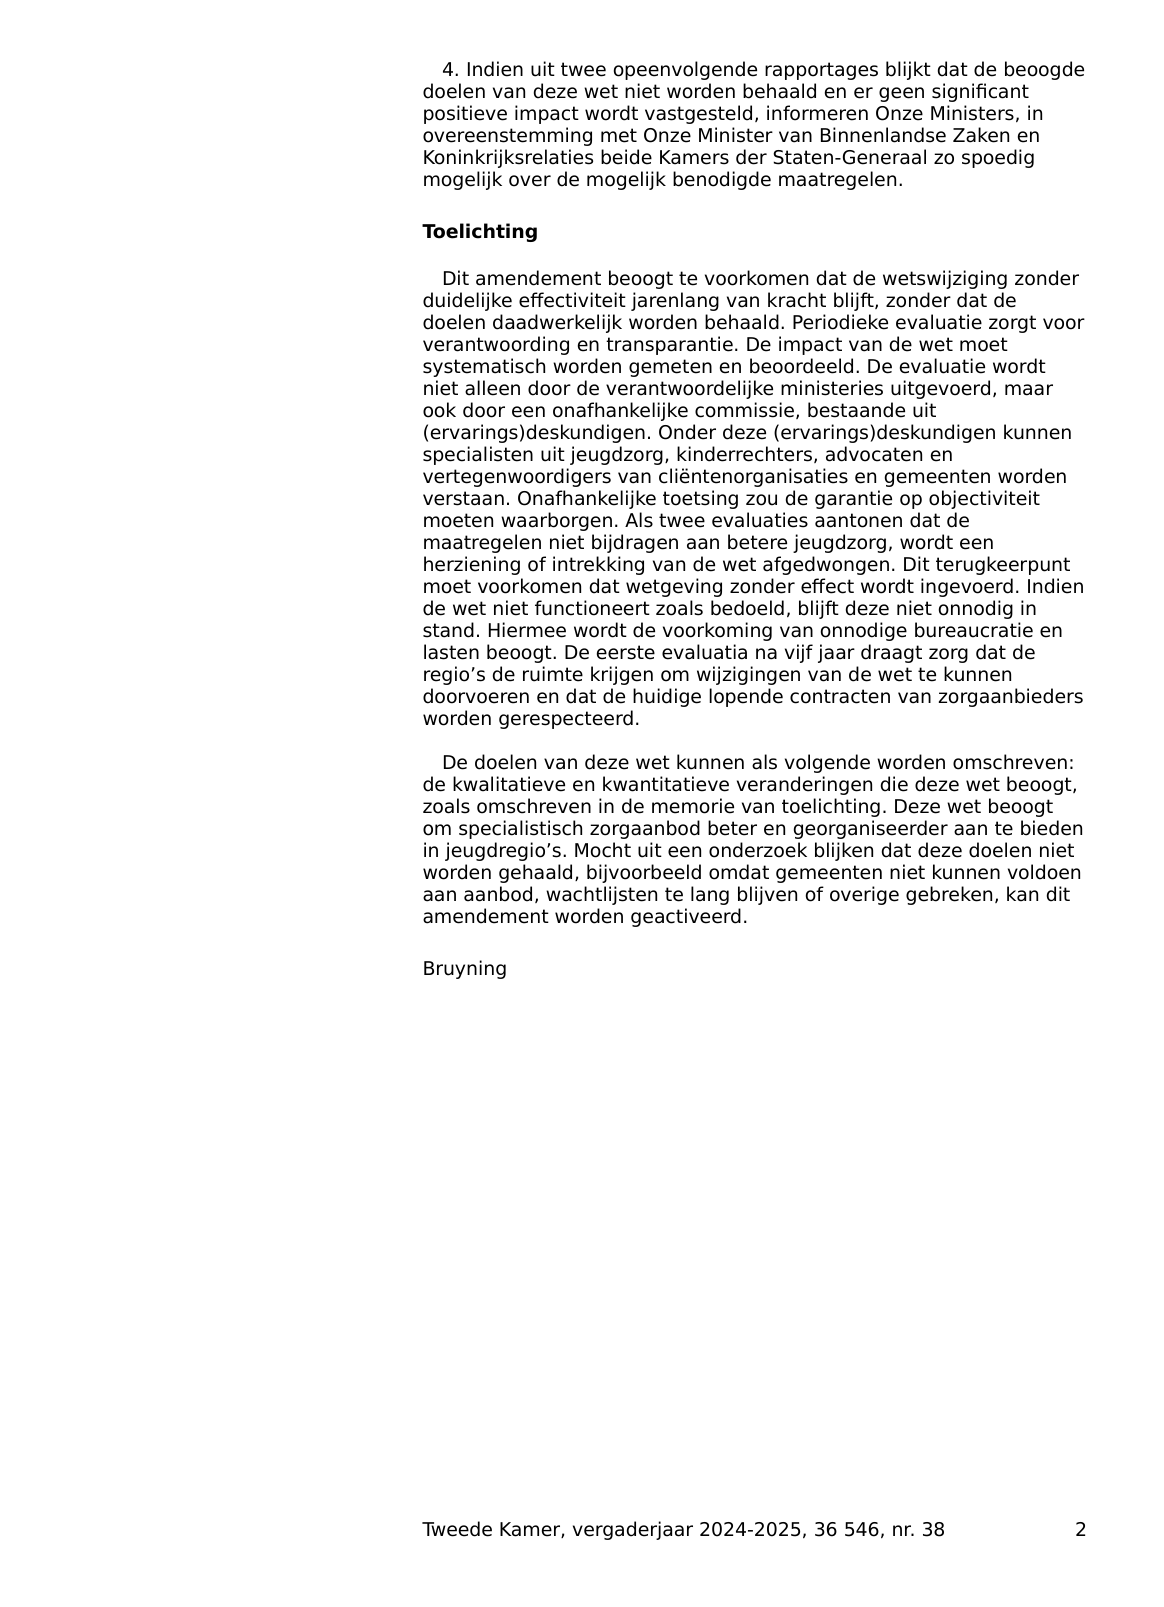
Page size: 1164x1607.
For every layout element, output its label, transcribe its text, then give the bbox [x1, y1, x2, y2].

subtitle Toelichting [422, 221, 1087, 243]
text Bruyning [422, 957, 1087, 979]
text De doelen van deze wet kunnen als volgende worden omschreven: de kwalitatieve en kwantitatieve veranderingen die deze wet beoogt, zoals omschreven in de memorie van toelichting. Deze wet beoogt om specialistisch zorgaanbod beter en georganiseerder aan te bieden in jeugdregio’s. Mocht uit een onderzoek blijken dat deze doelen niet worden gehaald, bijvoorbeeld omdat gemeenten niet kunnen voldoen aan aanbod, wachtlijsten te lang blijven of overige gebreken, kan dit amendement worden geactiveerd. [422, 752, 1087, 927]
text 4. Indien uit twee opeenvolgende rapportages blijkt dat de beoogde doelen van deze wet niet worden behaald en er geen significant positieve impact wordt vastgesteld, informeren Onze Ministers, in overeenstemming met Onze Minister van Binnenlandse Zaken en Koninkrijksrelaties beide Kamers der Staten-Generaal zo spoedig mogelijk over de mogelijk benodigde maatregelen. [422, 59, 1087, 191]
text Dit amendement beoogt te voorkomen dat de wetswijziging zonder duidelijke effectiviteit jarenlang van kracht blijft, zonder dat de doelen daadwerkelijk worden behaald. Periodieke evaluatie zorgt voor verantwoording en transparantie. De impact van de wet moet systematisch worden gemeten en beoordeeld. De evaluatie wordt niet alleen door de verantwoordelijke ministeries uitgevoerd, maar ook door een onafhankelijke commissie, bestaande uit (ervarings)deskundigen. Onder deze (ervarings)deskundigen kunnen specialisten uit jeugdzorg, kinderrechters, advocaten en vertegenwoordigers van cliëntenorganisaties en gemeenten worden verstaan. Onafhankelijke toetsing zou de garantie op objectiviteit moeten waarborgen. Als twee evaluaties aantonen dat de maatregelen niet bijdragen aan betere jeugdzorg, wordt een herziening of intrekking van de wet afgedwongen. Dit terugkeerpunt moet voorkomen dat wetgeving zonder effect wordt ingevoerd. Indien de wet niet functioneert zoals bedoeld, blijft deze niet onnodig in stand. Hiermee wordt de voorkoming van onnodige bureaucratie en lasten beoogt. De eerste evaluatia na vijf jaar draagt zorg dat de regio’s de ruimte krijgen om wijzigingen van de wet te kunnen doorvoeren en dat de huidige lopende contracten van zorgaanbieders worden gerespecteerd. [422, 268, 1087, 729]
